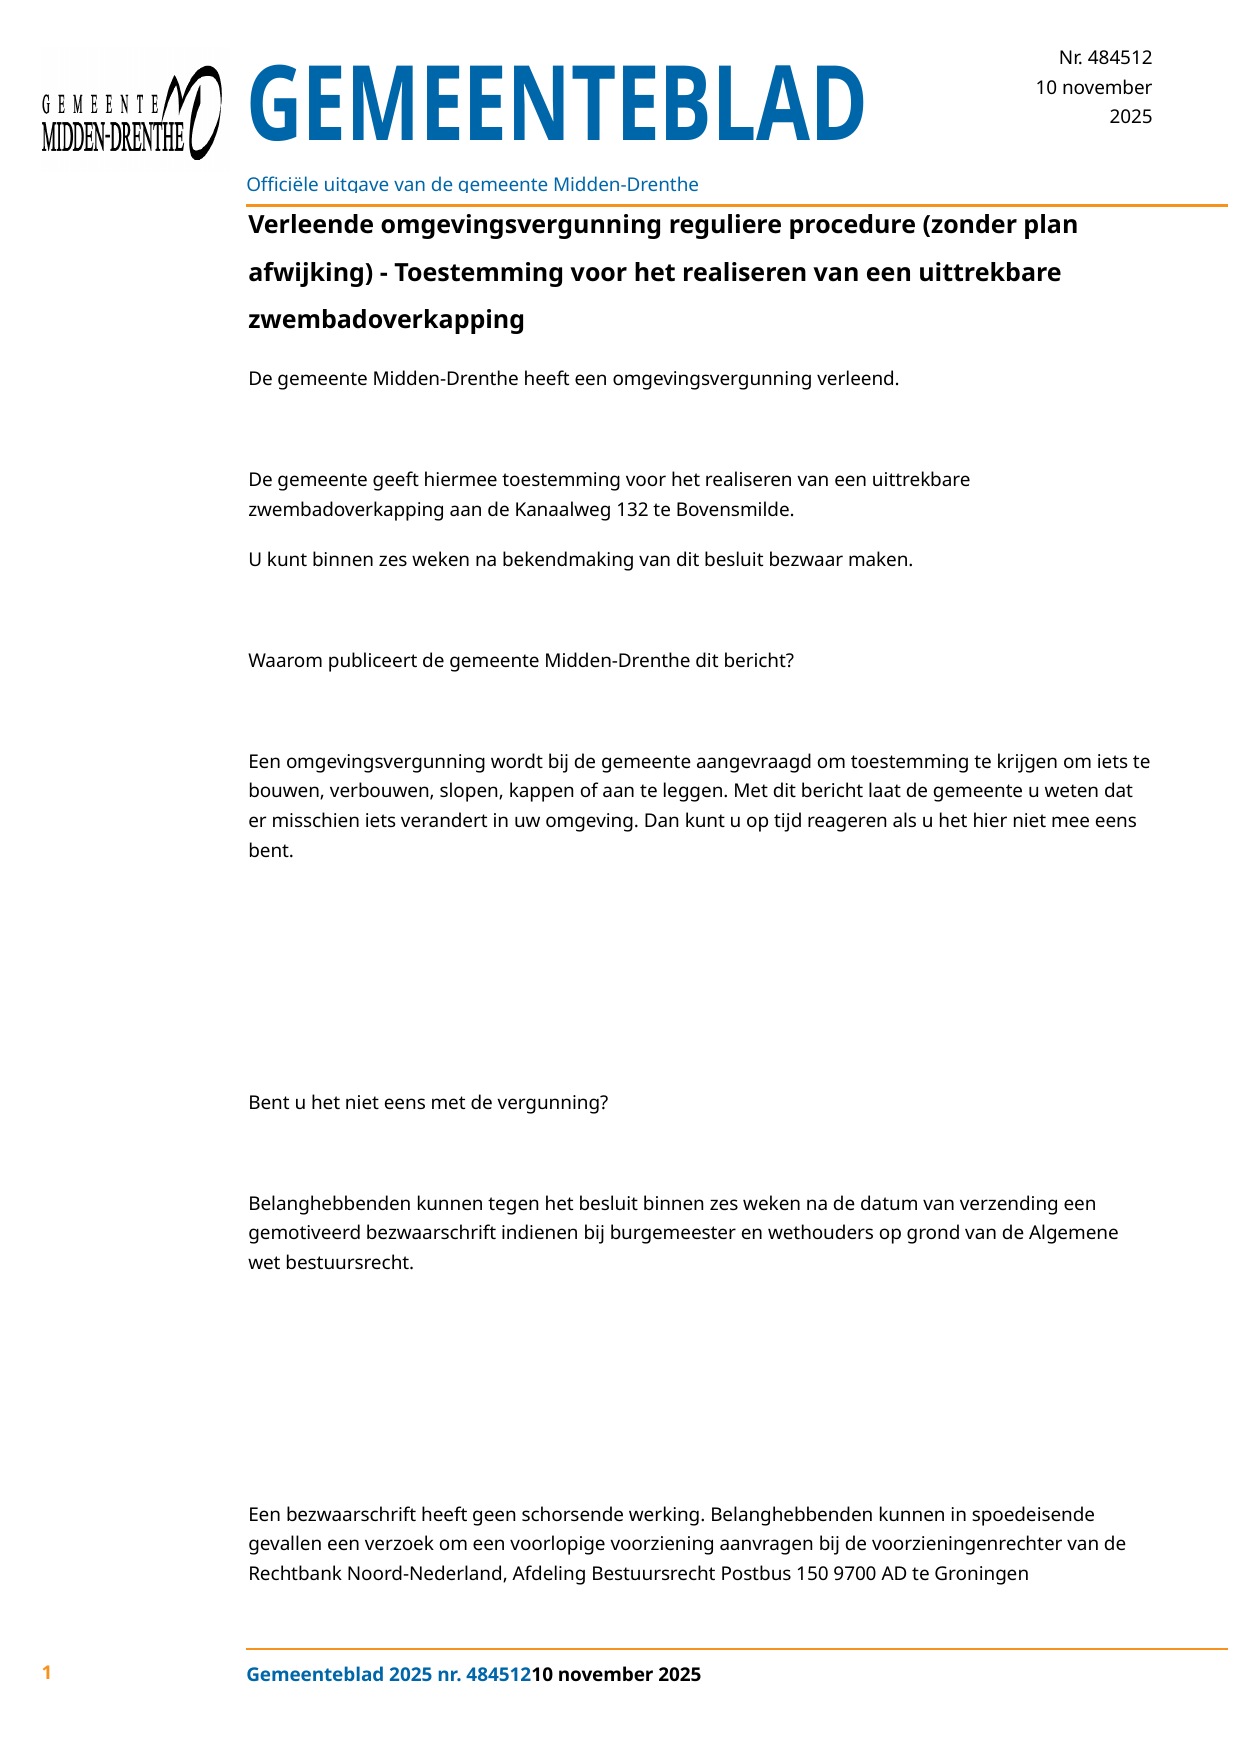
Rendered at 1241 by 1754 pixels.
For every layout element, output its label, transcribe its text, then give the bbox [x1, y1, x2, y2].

text De gemeente Midden-Drenthe heeft een omgevingsvergunning verleend. [248, 366, 1152, 391]
text Belanghebbenden kunnen tegen het besluit binnen zes weken na de datum van verzending een gemotiveerd bezwaarschrift indienen bij burgemeester en wethouders op grond van de Algemene wet bestuursrecht. [248, 1190, 1152, 1274]
picture [41, 47, 231, 172]
text U kunt binnen zes weken na bekendmaking van dit besluit bezwaar maken. [248, 546, 1152, 572]
text Een omgevingsvergunning wordt bij de gemeente aangevraagd om toestemming te krijgen om iets te bouwen, verbouwen, slopen, kappen of aan te leggen. Met dit bericht laat de gemeente u weten dat er misschien iets verandert in uw omgeving. Dan kunt u op tijd reageren als u het hier niet mee eens bent. [248, 748, 1152, 862]
text Een bezwaarschrift heeft geen schorsende werking. Belanghebbenden kunnen in spoedeisende gevallen een verzoek om een voorlopige voorziening aanvragen bij de voorzieningenrechter van de Rechtbank Noord-Nederland, Afdeling Bestuursrecht Postbus 150 9700 AD te Groningen [248, 1501, 1152, 1586]
text Waarom publiceert de gemeente Midden-Drenthe dit bericht? [248, 647, 1152, 673]
text Verleende omgevingsvergunning reguliere procedure (zonder plan afwijking) - Toestemming voor het realiseren van een uittrekbare zwembadoverkapping [248, 207, 1152, 336]
text De gemeente geeft hiermee toestemming voor het realiseren van een uittrekbare zwembadoverkapping aan de Kanaalweg 132 te Bovensmilde. [248, 466, 1152, 522]
text Bent u het niet eens met de vergunning? [248, 1089, 1152, 1114]
